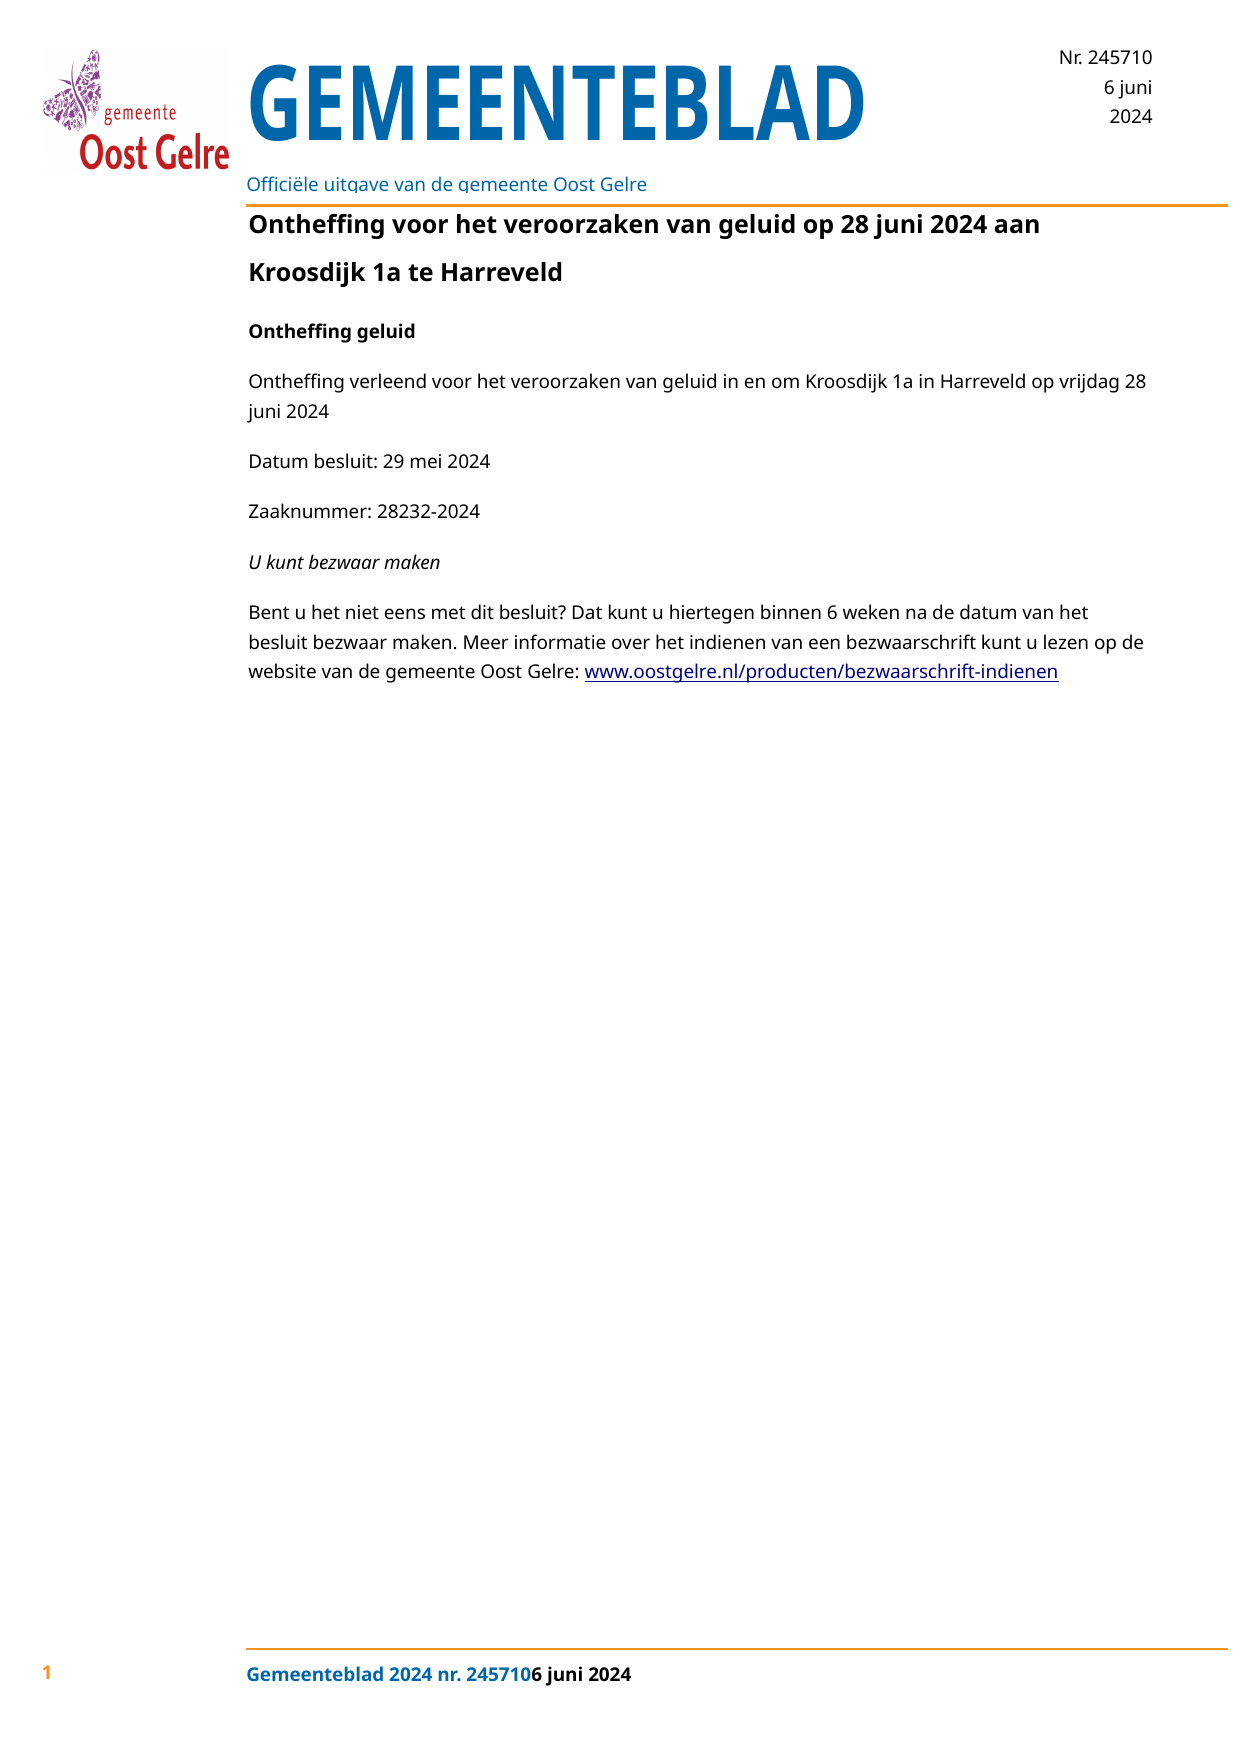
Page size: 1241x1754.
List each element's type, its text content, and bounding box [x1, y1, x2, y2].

text Ontheffing geluid [248, 318, 1152, 344]
text Zaaknummer: 28232-2024 [248, 499, 1152, 524]
text U kunt bezwaar maken [248, 549, 1152, 575]
picture [41, 47, 231, 172]
text Ontheffing verleend voor het veroorzaken van geluid in en om Kroosdijk 1a in Harreveld op vrijdag 28 juni 2024 [248, 368, 1152, 424]
text Bent u het niet eens met dit besluit? Dat kunt u hiertegen binnen 6 weken na de datum van het besluit bezwaar maken. Meer informatie over het indienen van een bezwaarschrift kunt u lezen op de website van de gemeente Oost Gelre: www.oostgelre.nl/producten/bezwaarschrift-indienen [248, 599, 1152, 684]
text Ontheffing voor het veroorzaken van geluid op 28 juni 2024 aan Kroosdijk 1a te Harreveld [248, 207, 1152, 288]
text Datum besluit: 29 mei 2024 [248, 448, 1152, 474]
